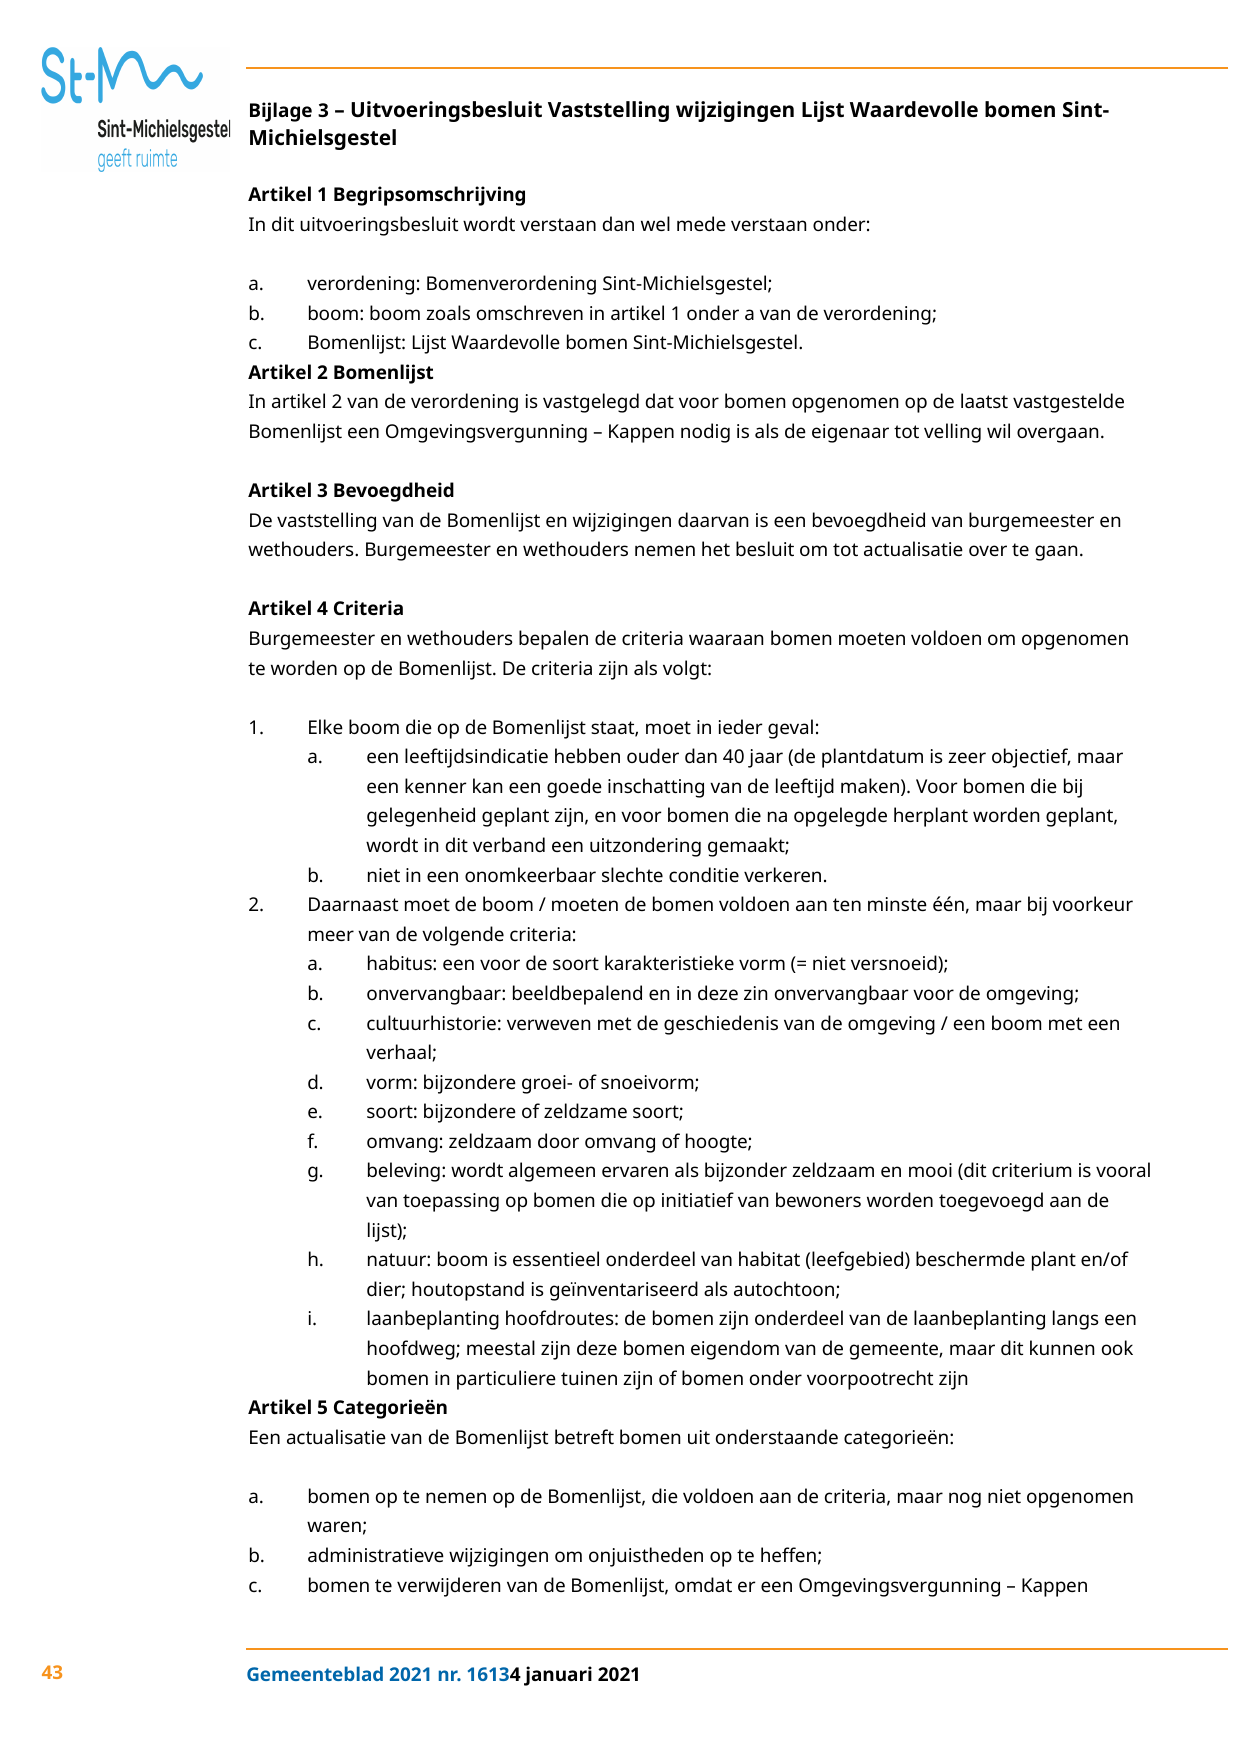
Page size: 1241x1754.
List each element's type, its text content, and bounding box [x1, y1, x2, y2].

text In artikel 2 van de verordening is vastgelegd dat voor bomen opgenomen op de laatst vastgestelde Bomenlijst een Omgevingsvergunning – Kappen nodig is als de eigenaar tot velling wil overgaan. [248, 388, 1152, 444]
list soort: bijzondere of zeldzame soort; [307, 1098, 1152, 1124]
list bomen op te nemen op de Bomenlijst, die voldoen aan de criteria, maar nog niet opgenomen waren; [248, 1483, 1152, 1538]
text Artikel 3 Bevoegdheid [248, 477, 1152, 503]
picture [41, 47, 231, 172]
list onvervangbaar: beeldbepalend en in deze zin onvervangbaar voor de omgeving; [307, 980, 1152, 1006]
text Bijlage 3 – Uitvoeringsbesluit Vaststelling wijzigingen Lijst Waardevolle bomen Sint-Michielsgestel [248, 95, 1152, 152]
list administratieve wijzigingen om onjuistheden op te heffen; [248, 1542, 1152, 1568]
list niet in een onomkeerbaar slechte conditie verkeren. [307, 862, 1152, 887]
list natuur: boom is essentieel onderdeel van habitat (leefgebied) beschermde plant en/of dier; houtopstand is geïnventariseerd als autochtoon; [307, 1246, 1152, 1302]
list laanbeplanting hoofdroutes: de bomen zijn onderdeel van de laanbeplanting langs een hoofdweg; meestal zijn deze bomen eigendom van de gemeente, maar dit kunnen ook bomen in particuliere tuinen zijn of bomen onder voorpootrecht zijn [307, 1306, 1152, 1390]
list Daarnaast moet de boom / moeten de bomen voldoen aan ten minste één, maar bij voorkeur meer van de volgende criteria: [248, 891, 1152, 947]
list vorm: bijzondere groei- of snoeivorm; [307, 1069, 1152, 1094]
list omvang: zeldzaam door omvang of hoogte; [307, 1128, 1152, 1154]
text In dit uitvoeringsbesluit wordt verstaan dan wel mede verstaan onder: [248, 211, 1152, 237]
list cultuurhistorie: verweven met de geschiedenis van de omgeving / een boom met een verhaal; [307, 1010, 1152, 1065]
text Artikel 4 Criteria [248, 596, 1152, 621]
list boom: boom zoals omschreven in artikel 1 onder a van de verordening; [248, 300, 1152, 325]
text Burgemeester en wethouders bepalen de criteria waaraan bomen moeten voldoen om opgenomen te worden op de Bomenlijst. De criteria zijn als volgt: [248, 625, 1152, 680]
list Bomenlijst: Lijst Waardevolle bomen Sint-Michielsgestel. [248, 329, 1152, 355]
text Artikel 1 Begripsomschrijving [248, 181, 1152, 207]
list habitus: een voor de soort karakteristieke vorm (= niet versnoeid); [307, 951, 1152, 976]
list een leeftijdsindicatie hebben ouder dan 40 jaar (de plantdatum is zeer objectief, maar een kenner kan een goede inschatting van de leeftijd maken). Voor bomen die bij gelegenheid geplant zijn, en voor bomen die na opgelegde herplant worden geplant, wordt in dit verband een uitzondering gemaakt; [307, 743, 1152, 858]
list verordening: Bomenverordening Sint-Michielsgestel; [248, 270, 1152, 296]
text Een actualisatie van de Bomenlijst betreft bomen uit onderstaande categorieën: [248, 1424, 1152, 1449]
list beleving: wordt algemeen ervaren als bijzonder zeldzaam en mooi (dit criterium is vooral van toepassing op bomen die op initiatief van bewoners worden toegevoegd aan de lijst); [307, 1158, 1152, 1242]
text Artikel 5 Categorieën [248, 1394, 1152, 1420]
list Elke boom die op de Bomenlijst staat, moet in ieder geval: [248, 714, 1152, 739]
list bomen te verwijderen van de Bomenlijst, omdat er een Omgevingsvergunning – Kappen [248, 1572, 1152, 1597]
text Artikel 2 Bomenlijst [248, 359, 1152, 384]
text De vaststelling van de Bomenlijst en wijzigingen daarvan is een bevoegdheid van burgemeester en wethouders. Burgemeester en wethouders nemen het besluit om tot actualisatie over te gaan. [248, 507, 1152, 562]
